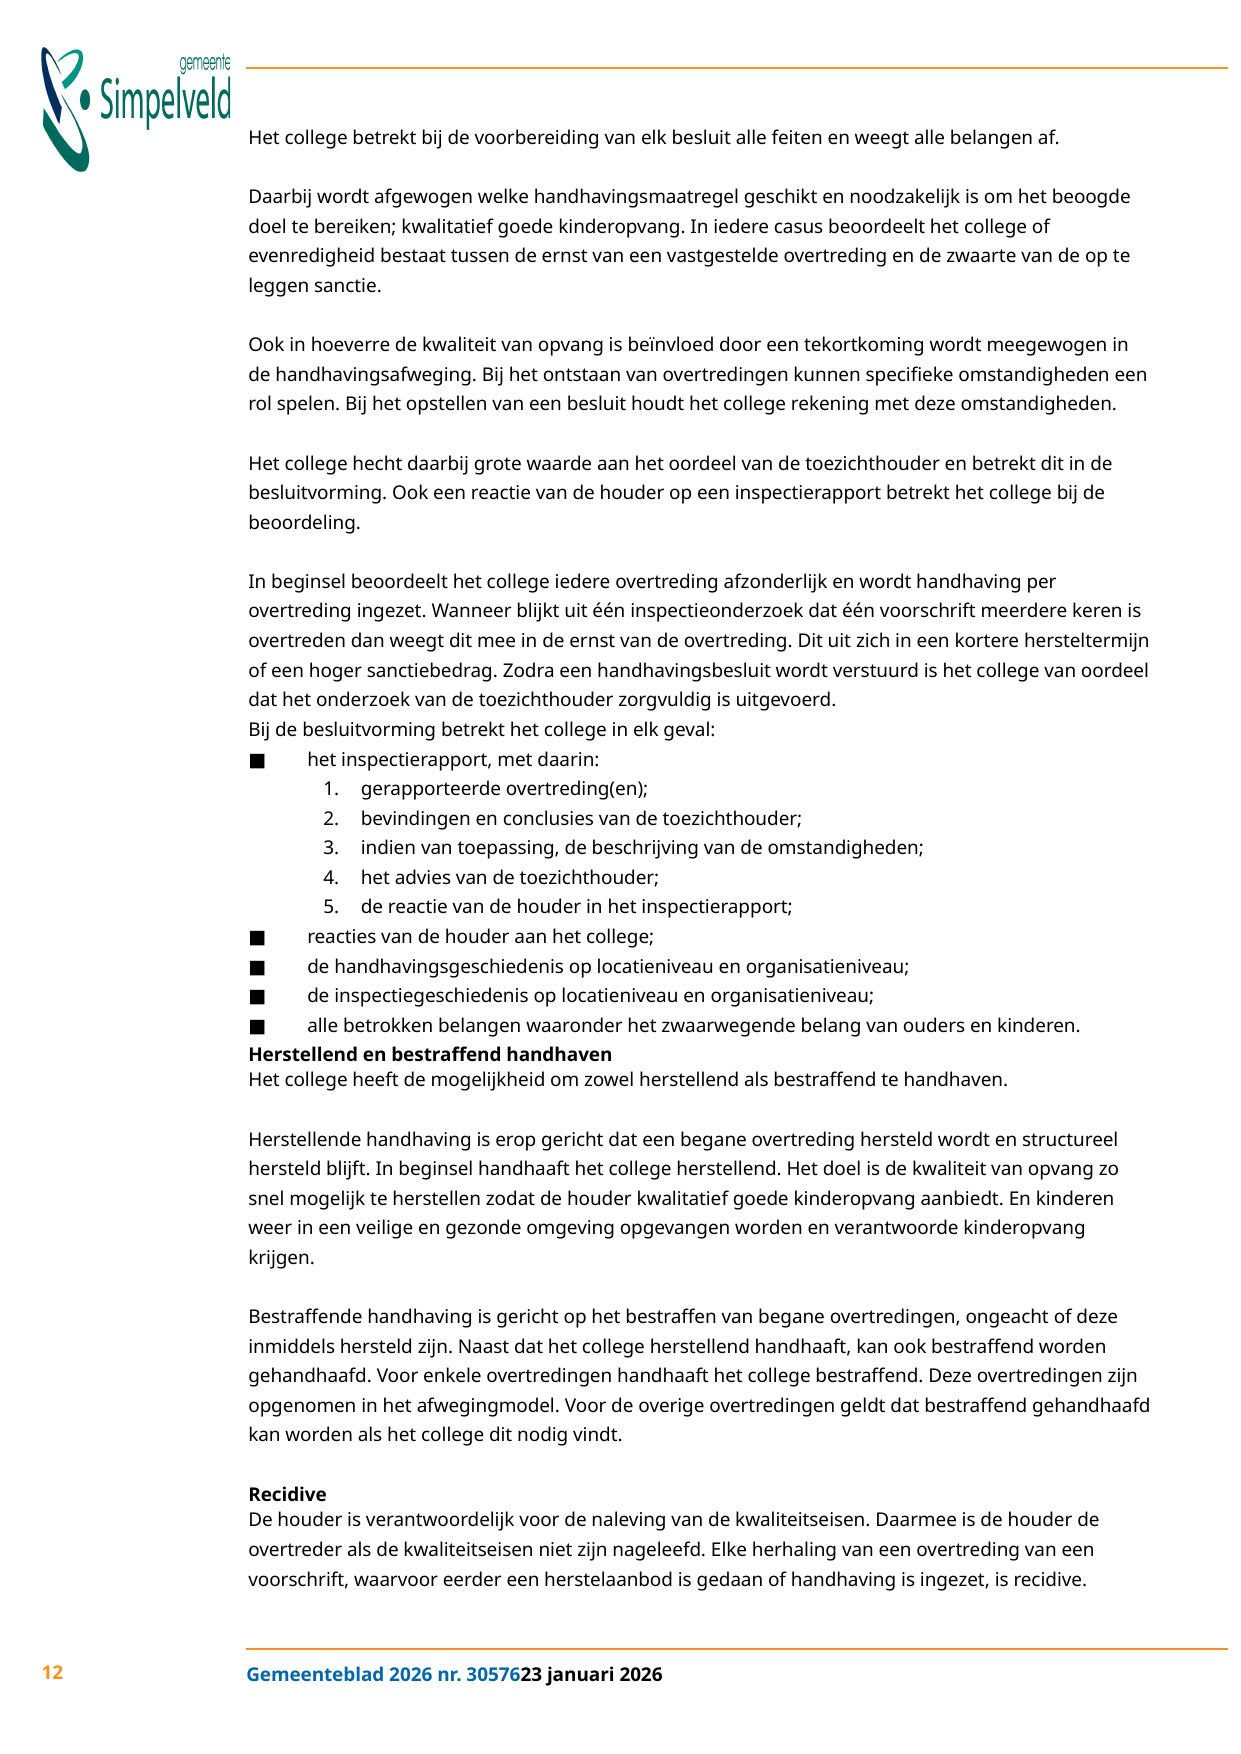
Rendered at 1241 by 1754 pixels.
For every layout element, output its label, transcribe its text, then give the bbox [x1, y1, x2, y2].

text Daarbij wordt afgewogen welke handhavingsmaatregel geschikt en noodzakelijk is om het beoogde doel te bereiken; kwalitatief goede kinderopvang. In iedere casus beoordeelt het college of evenredigheid bestaat tussen de ernst van een vastgestelde overtreding en de zwaarte van de op te leggen sanctie. [248, 183, 1152, 298]
text In beginsel beoordeelt het college iedere overtreding afzonderlijk en wordt handhaving per overtreding ingezet. Wanneer blijkt uit één inspectieonderzoek dat één voorschrift meerdere keren is overtreden dan weegt dit mee in de ernst van de overtreding. Dit uit zich in een kortere hersteltermijn of een hoger sanctiebedrag. Zodra een handhavingsbesluit wordt verstuurd is het college van oordeel dat het onderzoek van de toezichthouder zorgvuldig is uitgevoerd. [248, 568, 1152, 712]
text Het college betrekt bij de voorbereiding van elk besluit alle feiten en weegt alle belangen af. [248, 124, 1152, 150]
picture [41, 47, 231, 172]
text Recidive [248, 1481, 1152, 1507]
text Het college heeft de mogelijkheid om zowel herstellend als bestraffend te handhaven. [248, 1067, 1152, 1092]
text Bestraffende handhaving is gericht op het bestraffen van begane overtredingen, ongeacht of deze inmiddels hersteld zijn. Naast dat het college herstellend handhaaft, kan ook bestraffend worden gehandhaafd. Voor enkele overtredingen handhaaft het college bestraffend. Deze overtredingen zijn opgenomen in het afwegingmodel. Voor de overige overtredingen geldt dat bestraffend gehandhaafd kan worden als het college dit nodig vindt. [248, 1303, 1152, 1447]
table_header Bij de besluitvorming betrekt het college in elk geval: het inspectierapport, met daarin: gerapporteerde overtreding(en); bevindingen en conclusies van de toezichthouder; indien van toepassing, de beschrijving van de omstandigheden; het advies van de toezichthouder; de reactie van de houder in het inspectierapport; reacties van de houder aan het college; de handhavingsgeschiedenis op locatieniveau en organisatieniveau; de inspectiegeschiedenis op locatieniveau en organisatieniveau; alle betrokken belangen waaronder het zwaarwegende belang van ouders en kinderen. [248, 716, 1152, 1038]
text Het college hecht daarbij grote waarde aan het oordeel van de toezichthouder en betrekt dit in de besluitvorming. Ook een reactie van de houder op een inspectierapport betrekt het college bij de beoordeling. [248, 450, 1152, 535]
text Herstellend en bestraffend handhaven [248, 1041, 1152, 1067]
text Herstellende handhaving is erop gericht dat een begane overtreding hersteld wordt en structureel hersteld blijft. In beginsel handhaaft het college herstellend. Het doel is de kwaliteit van opvang zo snel mogelijk te herstellen zodat de houder kwalitatief goede kinderopvang aanbiedt. En kinderen weer in een veilige en gezonde omgeving opgevangen worden en verantwoorde kinderopvang krijgen. [248, 1126, 1152, 1270]
text De houder is verantwoordelijk voor de naleving van de kwaliteitseisen. Daarmee is de houder de overtreder als de kwaliteitseisen niet zijn nageleefd. Elke herhaling van een overtreding van een voorschrift, waarvoor eerder een herstelaanbod is gedaan of handhaving is ingezet, is recidive. [248, 1507, 1152, 1591]
text Ook in hoeverre de kwaliteit van opvang is beïnvloed door een tekortkoming wordt meegewogen in de handhavingsafweging. Bij het ontstaan van overtredingen kunnen specifieke omstandigheden een rol spelen. Bij het opstellen van een besluit houdt het college rekening met deze omstandigheden. [248, 331, 1152, 416]
